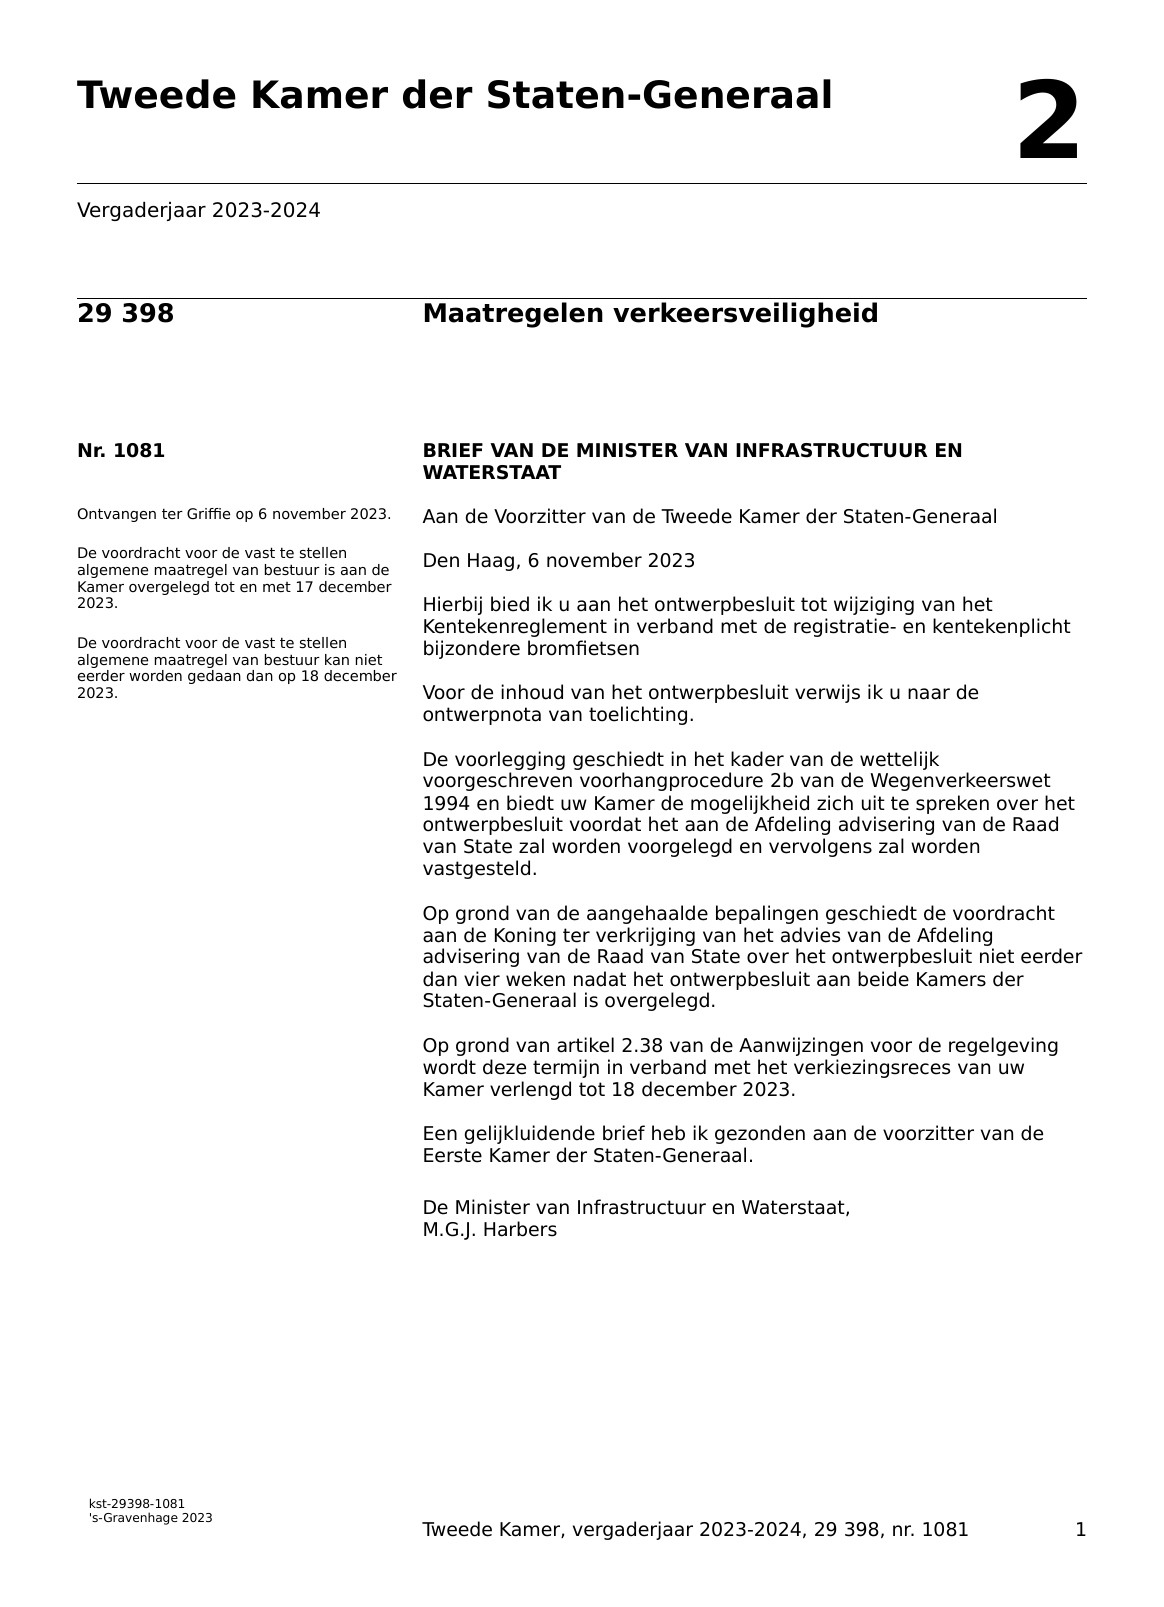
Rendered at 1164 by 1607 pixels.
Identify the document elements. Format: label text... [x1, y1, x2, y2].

text Op grond van de aangehaalde bepalingen geschiedt de voordracht aan de Koning ter verkrijging van het advies van de Afdeling advisering van de Raad van State over het ontwerpbesluit niet eerder dan vier weken nadat het ontwerpbesluit aan beide Kamers der Staten-Generaal is overgelegd. [422, 902, 1087, 1012]
text De Minister van Infrastructuur en Waterstaat, M.G.J. Harbers [422, 1197, 1087, 1241]
text Ontvangen ter Griffie op 6 november 2023. [77, 506, 399, 523]
text De voorlegging geschiedt in het kader van de wettelijk voorgeschreven voorhangprocedure 2b van de Wegenverkeerswet 1994 en biedt uw Kamer de mogelijkheid zich uit te spreken over het ontwerpbesluit voordat het aan de Afdeling advisering van de Raad van State zal worden voorgelegd en vervolgens zal worden vastgesteld. [422, 748, 1087, 880]
subtitle 29 398 Maatregelen verkeersveiligheid [77, 299, 1087, 329]
table_header 2 [886, 59, 1087, 183]
text kst-29398-1081 [88, 1497, 323, 1511]
text Aan de Voorzitter van de Tweede Kamer der Staten-Generaal [422, 506, 1087, 528]
text Op grond van artikel 2.38 van de Aanwijzingen voor de regelgeving wordt deze termijn in verband met het verkiezingsreces van uw Kamer verlengd tot 18 december 2023. [422, 1034, 1087, 1101]
text Hierbij bied ik u aan het ontwerpbesluit tot wijziging van het Kentekenreglement in verband met de registratie- en kentekenplicht bijzondere bromfietsen [422, 594, 1087, 660]
table_header Tweede Kamer der Staten-Generaal [77, 59, 886, 183]
text De voordracht voor de vast te stellen algemene maatregel van bestuur is aan de Kamer overgelegd tot en met 17 december 2023. [77, 545, 399, 612]
table_cell Vergaderjaar 2023-2024 [77, 184, 1087, 298]
text Voor de inhoud van het ontwerpbesluit verwijs ik u naar de ontwerpnota van toelichting. [422, 682, 1087, 726]
subtitle Nr. 1081 BRIEF VAN DE MINISTER VAN INFRASTRUCTUUR EN WATERSTAAT [77, 440, 1087, 484]
text Den Haag, 6 november 2023 [422, 550, 1087, 572]
text 's-Gravenhage 2023 [88, 1511, 323, 1525]
text [77, 612, 399, 634]
text De voordracht voor de vast te stellen algemene maatregel van bestuur kan niet eerder worden gedaan dan op 18 december 2023. [77, 634, 399, 702]
text Een gelijkluidende brief heb ik gezonden aan de voorzitter van de Eerste Kamer der Staten-Generaal. [422, 1123, 1087, 1167]
text [77, 523, 399, 545]
